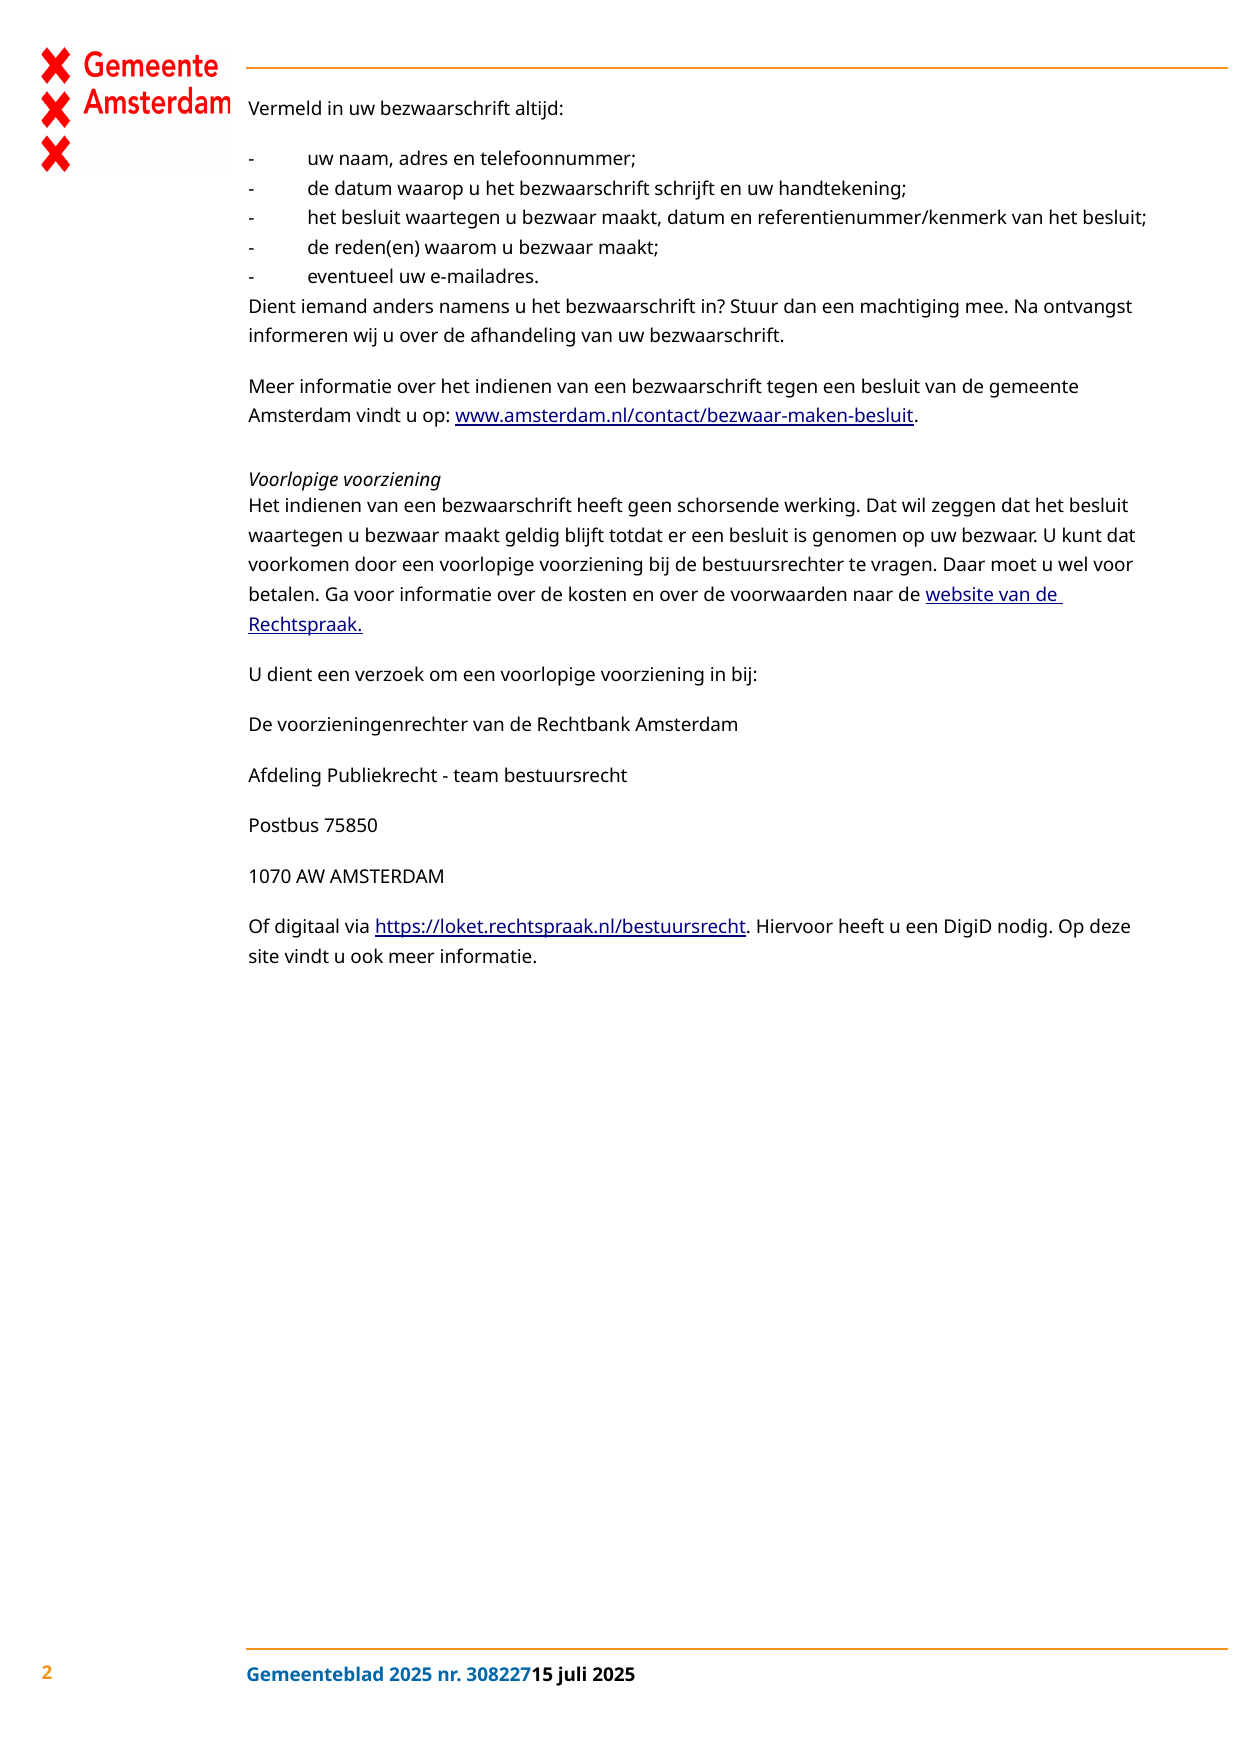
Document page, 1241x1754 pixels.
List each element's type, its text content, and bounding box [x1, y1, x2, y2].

text 1070 AW AMSTERDAM [248, 863, 1152, 888]
text Voorlopige voorziening [248, 467, 1152, 492]
text De voorzieningenrechter van de Rechtbank Amsterdam [248, 712, 1152, 737]
text Postbus 75850 [248, 812, 1152, 838]
list uw naam, adres en telefoonnummer; [248, 145, 1152, 171]
text U dient een verzoek om een voorlopige voorziening in bij: [248, 661, 1152, 687]
picture [41, 47, 231, 172]
text Dient iemand anders namens u het bezwaarschrift in? Stuur dan een machtiging mee. Na ontvangst informeren wij u over de afhandeling van uw bezwaarschrift. [248, 293, 1152, 348]
list de reden(en) waarom u bezwaar maakt; [248, 234, 1152, 260]
text Afdeling Publiekrecht - team bestuursrecht [248, 762, 1152, 788]
list de datum waarop u het bezwaarschrift schrijft en uw handtekening; [248, 175, 1152, 201]
list eventueel uw e-mailadres. [248, 263, 1152, 289]
text Meer informatie over het indienen van een bezwaarschrift tegen een besluit van de gemeente Amsterdam vindt u op: www.amsterdam.nl/contact/bezwaar-maken-besluit. [248, 373, 1152, 428]
text Het indienen van een bezwaarschrift heeft geen schorsende werking. Dat wil zeggen dat het besluit waartegen u bezwaar maakt geldig blijft totdat er een besluit is genomen op uw bezwaar. U kunt dat voorkomen door een voorlopige voorziening bij de bestuursrechter te vragen. Daar moet u wel voor betalen. Ga voor informatie over de kosten en over de voorwaarden naar de website van de Rechtspraak. [248, 492, 1152, 636]
text Of digitaal via https://loket.rechtspraak.nl/bestuursrecht. Hiervoor heeft u een DigiD nodig. Op deze site vindt u ook meer informatie. [248, 913, 1152, 968]
list het besluit waartegen u bezwaar maakt, datum en referentienummer/kenmerk van het besluit; [248, 204, 1152, 230]
text Vermeld in uw bezwaarschrift altijd: [248, 95, 1152, 121]
